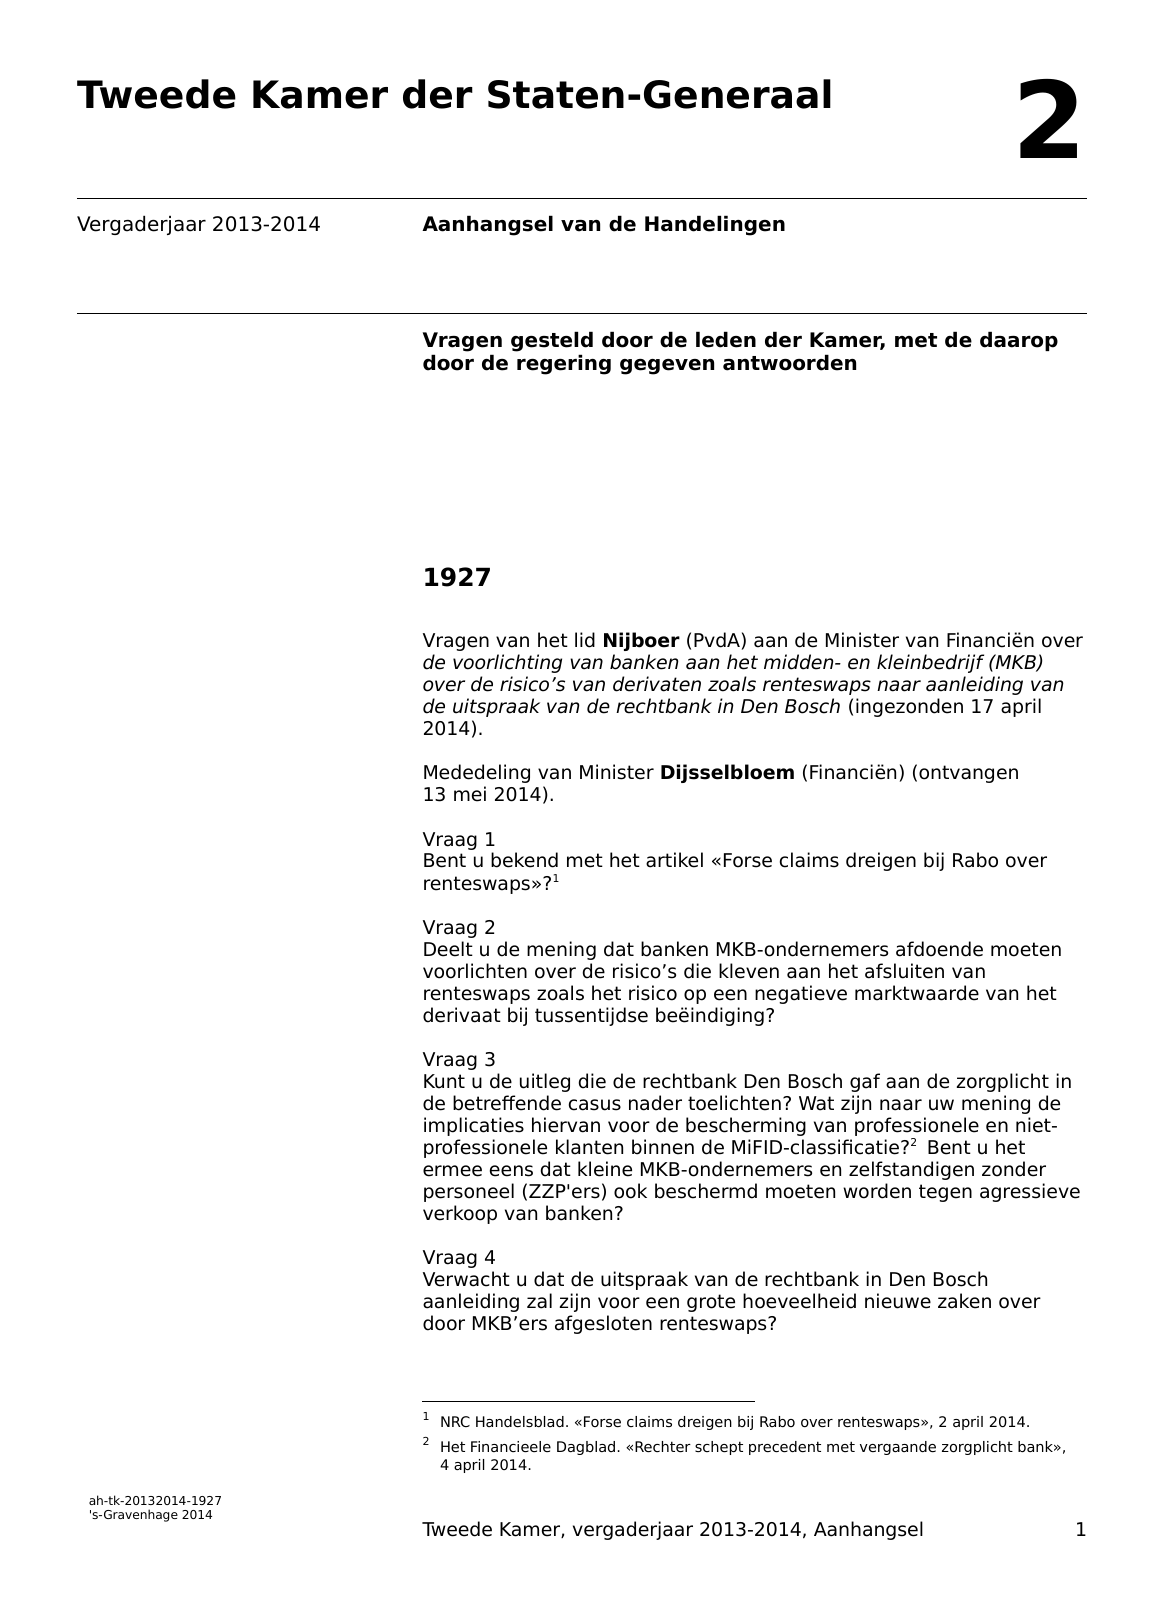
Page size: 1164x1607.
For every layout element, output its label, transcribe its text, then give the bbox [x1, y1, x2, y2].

table_header 2 [886, 59, 1087, 198]
text 's-Gravenhage 2014 [88, 1508, 323, 1522]
text 1927 [422, 563, 1087, 592]
table_cell Aanhangsel van de Handelingen [422, 199, 1087, 313]
text Vragen van het lid Nijboer (PvdA) aan de Minister van Financiën over de voorlichting van banken aan het midden- en kleinbedrijf (MKB) over de risico’s van derivaten zoals renteswaps naar aanleiding van de uitspraak van de rechtbank in Den Bosch (ingezonden 17 april 2014). [422, 630, 1087, 740]
text Vraag 3 [422, 1049, 1087, 1071]
text Vraag 1 [422, 828, 1087, 850]
text Bent u bekend met het artikel «Forse claims dreigen bij Rabo over renteswaps»? [422, 850, 1087, 894]
text Het Financieele Dagblad. «Rechter schept precedent met vergaande zorgplicht bank», 4 april 2014. [422, 1435, 1087, 1474]
text Kunt u de uitleg die de rechtbank Den Bosch gaf aan de zorgplicht in de betreffende casus nader toelichten? Wat zijn naar uw mening de implicaties hiervan voor de bescherming van professionele en niet-professionele klanten binnen de MiFID-classificatie? Bent u het ermee eens dat kleine MKB-ondernemers en zelfstandigen zonder personeel (ZZP'ers) ook beschermd moeten worden tegen agressieve verkoop van banken? [422, 1071, 1087, 1224]
table_cell Vergaderjaar 2013-2014 [77, 199, 422, 313]
table_cell [77, 314, 422, 375]
text Vraag 2 [422, 917, 1087, 938]
text Mededeling van Minister Dijsselbloem (Financiën) (ontvangen 13 mei 2014). [422, 762, 1087, 806]
table_header Tweede Kamer der Staten-Generaal [77, 59, 886, 198]
text Deelt u de mening dat banken MKB-ondernemers afdoende moeten voorlichten over de risico’s die kleven aan het afsluiten van renteswaps zoals het risico op een negatieve marktwaarde van het derivaat bij tussentijdse beëindiging? [422, 938, 1087, 1026]
text Verwacht u dat de uitspraak van de rechtbank in Den Bosch aanleiding zal zijn voor een grote hoeveelheid nieuwe zaken over door MKB’ers afgesloten renteswaps? [422, 1269, 1087, 1334]
text NRC Handelsblad. «Forse claims dreigen bij Rabo over renteswaps», 2 april 2014. [422, 1410, 1087, 1432]
text Vraag 4 [422, 1247, 1087, 1269]
table_cell Vragen gesteld door de leden der Kamer, met de daarop door de regering gegeven antwoorden [422, 314, 1087, 375]
text ah-tk-20132014-1927 [88, 1494, 323, 1508]
